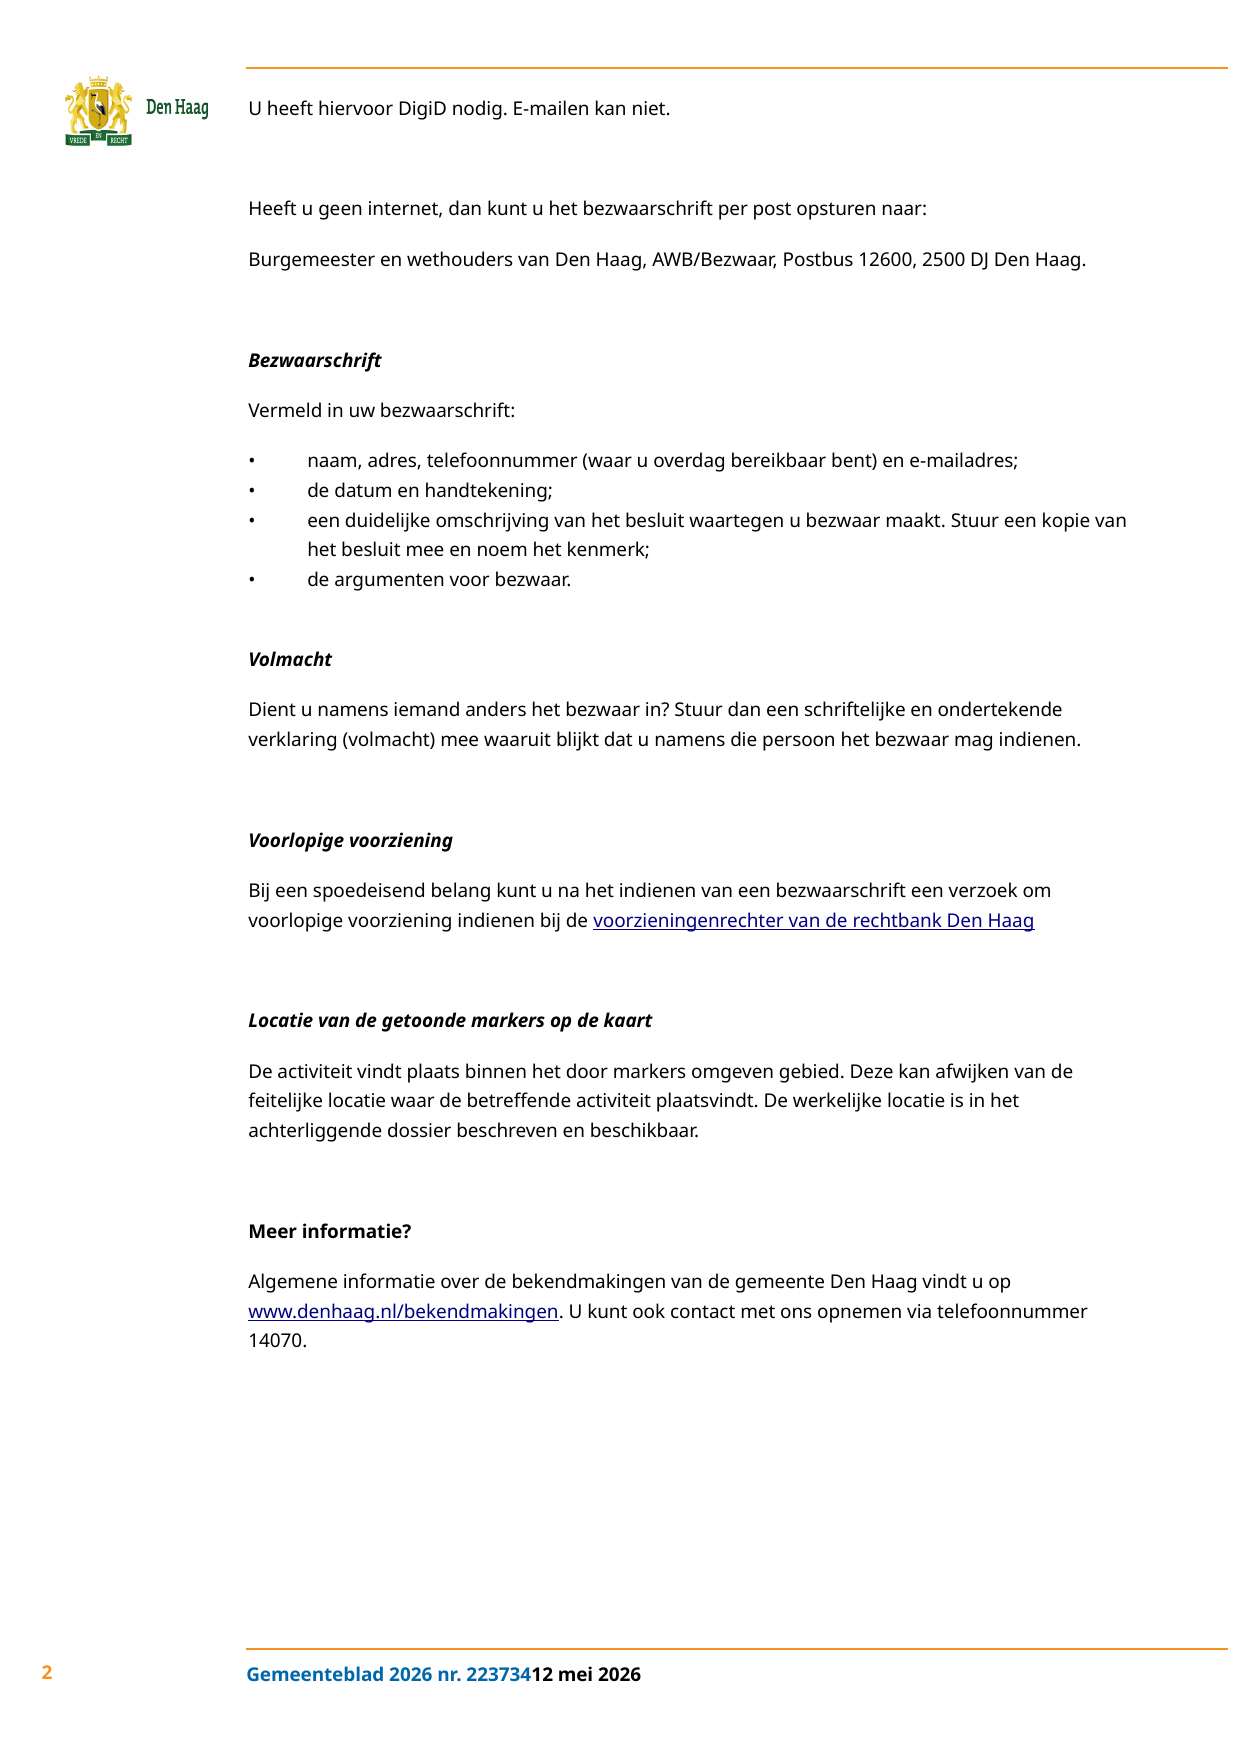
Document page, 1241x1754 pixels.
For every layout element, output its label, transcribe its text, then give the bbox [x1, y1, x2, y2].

text Burgemeester en wethouders van Den Haag, AWB/Bezwaar, Postbus 12600, 2500 DJ Den Haag. [248, 246, 1152, 272]
list een duidelijke omschrijving van het besluit waartegen u bezwaar maakt. Stuur een kopie van het besluit mee en noem het kenmerk; [248, 507, 1152, 562]
text Bij een spoedeisend belang kunt u na het indienen van een bezwaarschrift een verzoek om voorlopige voorziening indienen bij de voorzieningenrechter van de rechtbank Den Haag [248, 877, 1152, 933]
text Locatie van de getoonde markers op de kaart [248, 1008, 1152, 1033]
text Heeft u geen internet, dan kunt u het bezwaarschrift per post opsturen naar: [248, 196, 1152, 221]
text U heeft hiervoor DigiD nodig. E-mailen kan niet. [248, 95, 1152, 121]
text Vermeld in uw bezwaarschrift: [248, 397, 1152, 423]
text Meer informatie? [248, 1218, 1152, 1244]
list de datum en handtekening; [248, 477, 1152, 503]
picture [41, 47, 231, 172]
text Volmacht [248, 646, 1152, 672]
text Algemene informatie over de bekendmakingen van de gemeente Den Haag vindt u op www.denhaag.nl/bekendmakingen. U kunt ook contact met ons opnemen via telefoonnummer 14070. [248, 1268, 1152, 1353]
text Bezwaarschrift [248, 347, 1152, 373]
list de argumenten voor bezwaar. [248, 566, 1152, 592]
list naam, adres, telefoonnummer (waar u overdag bereikbaar bent) en e-mailadres; [248, 448, 1152, 473]
text Dient u namens iemand anders het bezwaar in? Stuur dan een schriftelijke en ondertekende verklaring (volmacht) mee waaruit blijkt dat u namens die persoon het bezwaar mag indienen. [248, 696, 1152, 752]
text Voorlopige voorziening [248, 827, 1152, 853]
text De activiteit vindt plaats binnen het door markers omgeven gebied. Deze kan afwijken van de feitelijke locatie waar de betreffende activiteit plaatsvindt. De werkelijke locatie is in het achterliggende dossier beschreven en beschikbaar. [248, 1058, 1152, 1143]
